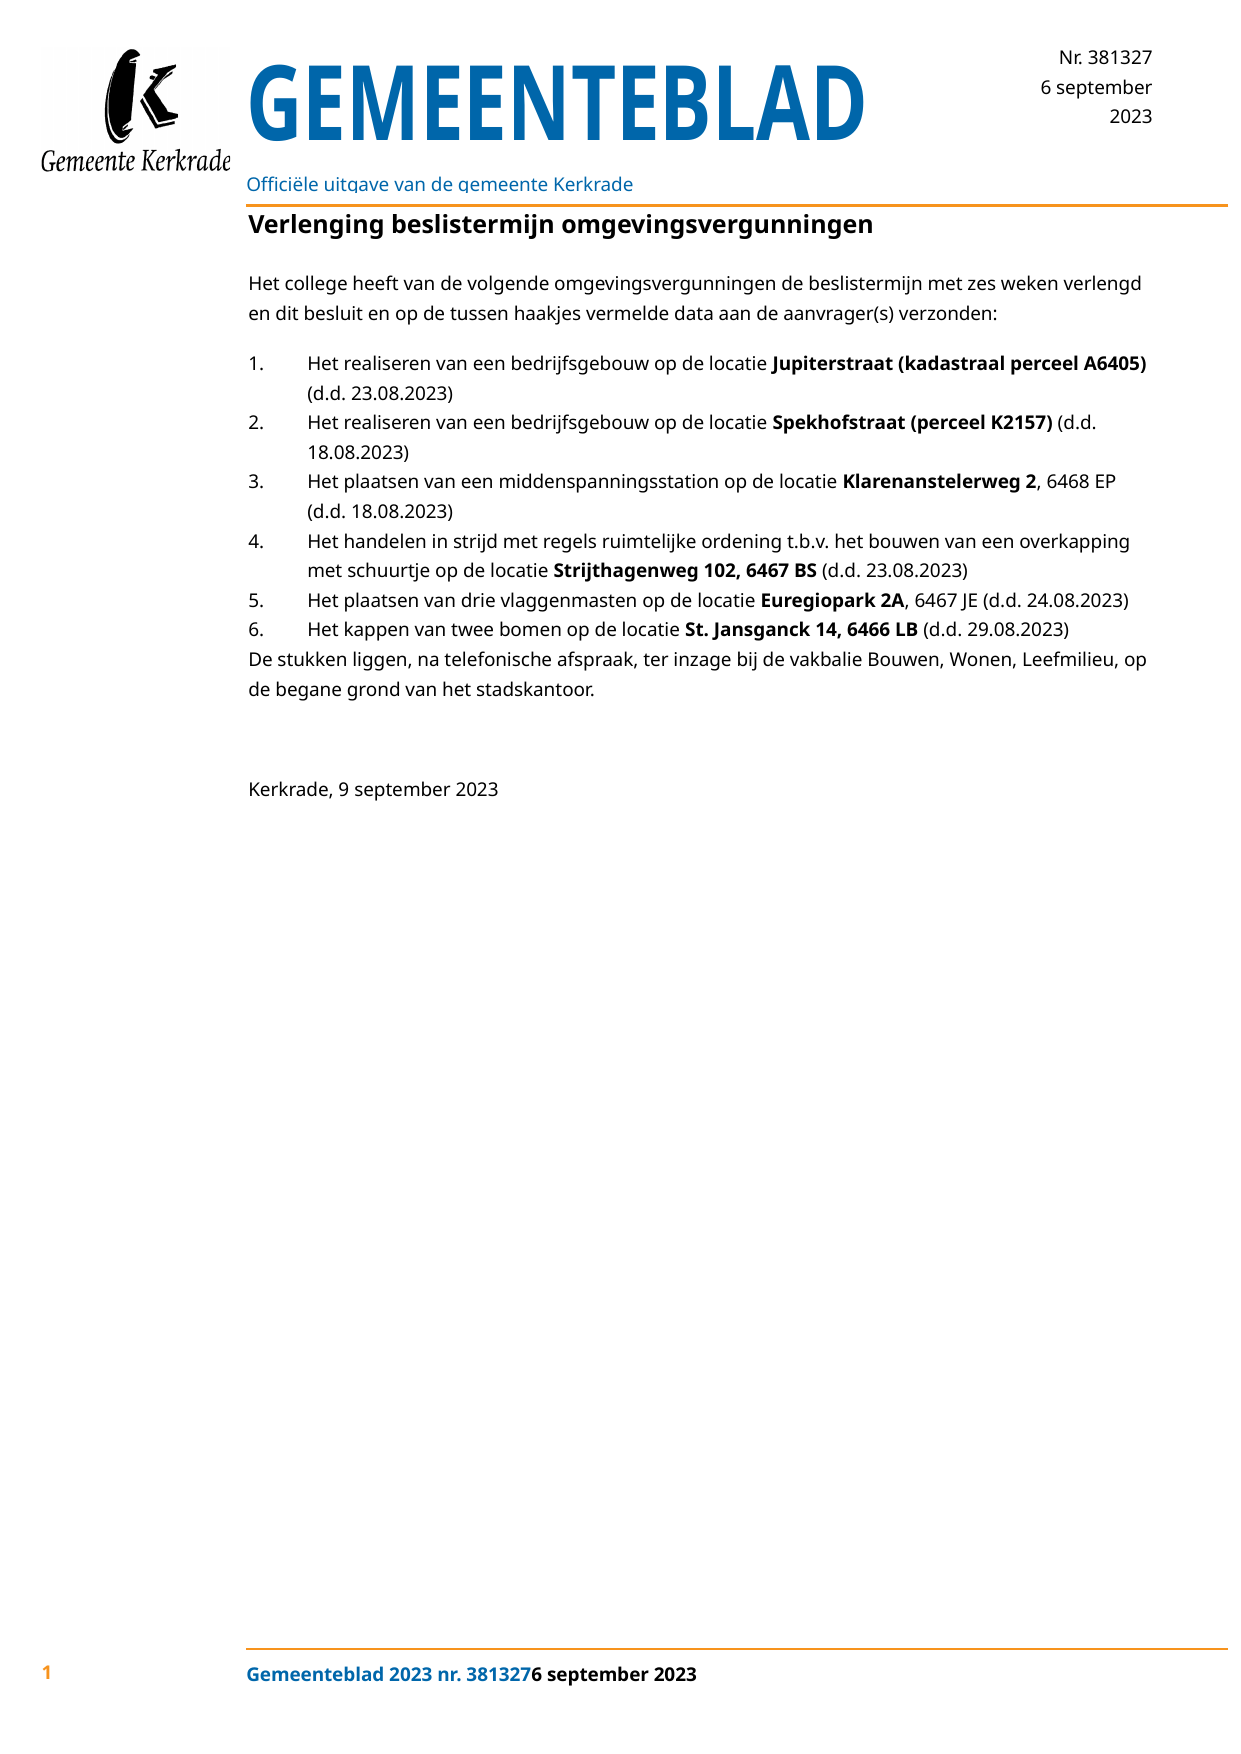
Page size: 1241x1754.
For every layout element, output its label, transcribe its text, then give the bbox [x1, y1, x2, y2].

picture [41, 47, 231, 172]
text Verlenging beslistermijn omgevingsvergunningen [248, 207, 1152, 241]
list Het realiseren van een bedrijfsgebouw op de locatie Spekhofstraat (perceel K2157) (d.d. 18.08.2023) [248, 409, 1152, 465]
list Het handelen in strijd met regels ruimtelijke ordening t.b.v. het bouwen van een overkapping met schuurtje op de locatie Strijthagenweg 102, 6467 BS (d.d. 23.08.2023) [248, 528, 1152, 583]
text De stukken liggen, na telefonische afspraak, ter inzage bij de vakbalie Bouwen, Wonen, Leefmilieu, op de begane grond van het stadskantoor. [248, 646, 1152, 701]
list Het plaatsen van een middenspanningsstation op de locatie Klarenanstelerweg 2, 6468 EP (d.d. 18.08.2023) [248, 469, 1152, 524]
list Het realiseren van een bedrijfsgebouw op de locatie Jupiterstraat (kadastraal perceel A6405) (d.d. 23.08.2023) [248, 350, 1152, 406]
list Het kappen van twee bomen op de locatie St. Jansganck 14, 6466 LB (d.d. 29.08.2023) [248, 617, 1152, 642]
text Het college heeft van de volgende omgevingsvergunningen de beslistermijn met zes weken verlengd en dit besluit en op de tussen haakjes vermelde data aan de aanvrager(s) verzonden: [248, 270, 1152, 326]
list Het plaatsen van drie vlaggenmasten op de locatie Euregiopark 2A, 6467 JE (d.d. 24.08.2023) [248, 587, 1152, 613]
text Kerkrade, 9 september 2023 [248, 777, 1152, 802]
